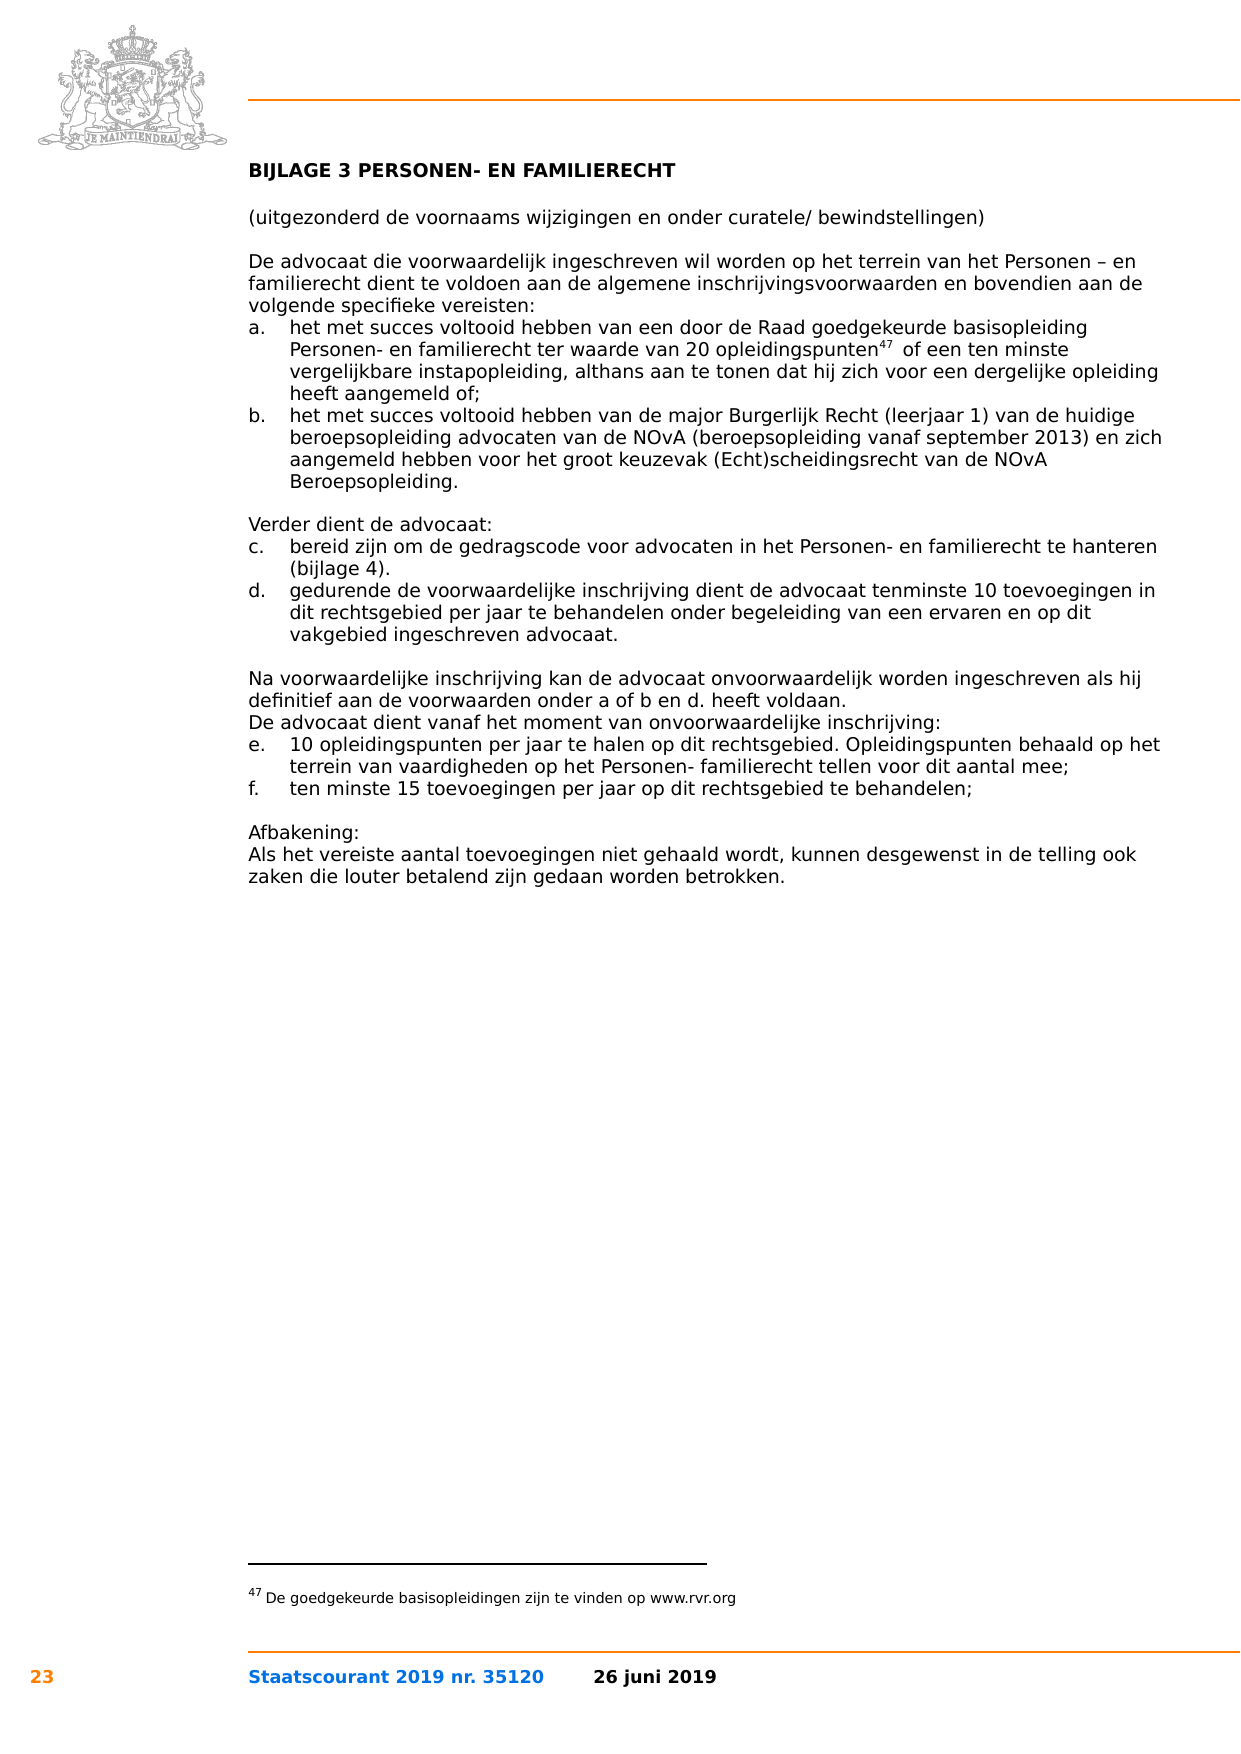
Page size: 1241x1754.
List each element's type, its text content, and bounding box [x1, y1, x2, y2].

text c. bereid zijn om de gedragscode voor advocaten in het Personen- en familierecht te hanteren (bijlage 4). [248, 536, 1163, 580]
text Als het vereiste aantal toevoegingen niet gehaald wordt, kunnen desgewenst in de telling ook zaken die louter betalend zijn gedaan worden betrokken. [248, 844, 1163, 888]
text Afbakening: [248, 822, 1163, 844]
text b. het met succes voltooid hebben van de major Burgerlijk Recht (leerjaar 1) van de huidige beroepsopleiding advocaten van de NOvA (beroepsopleiding vanaf september 2013) en zich aangemeld hebben voor het groot keuzevak (Echt)scheidingsrecht van de NOvA Beroepsopleiding. [248, 404, 1163, 492]
text De advocaat dient vanaf het moment van onvoorwaardelijke inschrijving: [248, 712, 1163, 734]
text d. gedurende de voorwaardelijke inschrijving dient de advocaat tenminste 10 toevoegingen in dit rechtsgebied per jaar te behandelen onder begeleiding van een ervaren en op dit vakgebied ingeschreven advocaat. [248, 580, 1163, 646]
text a. het met succes voltooid hebben van een door de Raad goedgekeurde basisopleiding Personen- en familierecht ter waarde van 20 opleidingspunten of een ten minste vergelijkbare instapopleiding, althans aan te tonen dat hij zich voor een dergelijke opleiding heeft aangemeld of; [248, 317, 1163, 404]
text Verder dient de advocaat: [248, 514, 1163, 536]
picture [38, 25, 227, 150]
text e. 10 opleidingspunten per jaar te halen op dit rechtsgebied. Opleidingspunten behaald op het terrein van vaardigheden op het Personen- familierecht tellen voor dit aantal mee; [248, 734, 1163, 778]
subtitle BIJLAGE 3 PERSONEN- EN FAMILIERECHT [248, 160, 1163, 182]
text (uitgezonderd de voornaams wijzigingen en onder curatele/ bewindstellingen) [248, 207, 1163, 229]
text De goedgekeurde basisopleidingen zijn te vinden op www.rvr.org [248, 1586, 1163, 1608]
text De advocaat die voorwaardelijk ingeschreven wil worden op het terrein van het Personen – en familierecht dient te voldoen aan de algemene inschrijvingsvoorwaarden en bovendien aan de volgende specifieke vereisten: [248, 251, 1163, 317]
text Na voorwaardelijke inschrijving kan de advocaat onvoorwaardelijk worden ingeschreven als hij definitief aan de voorwaarden onder a of b en d. heeft voldaan. [248, 668, 1163, 712]
text f. ten minste 15 toevoegingen per jaar op dit rechtsgebied te behandelen; [248, 778, 1163, 800]
